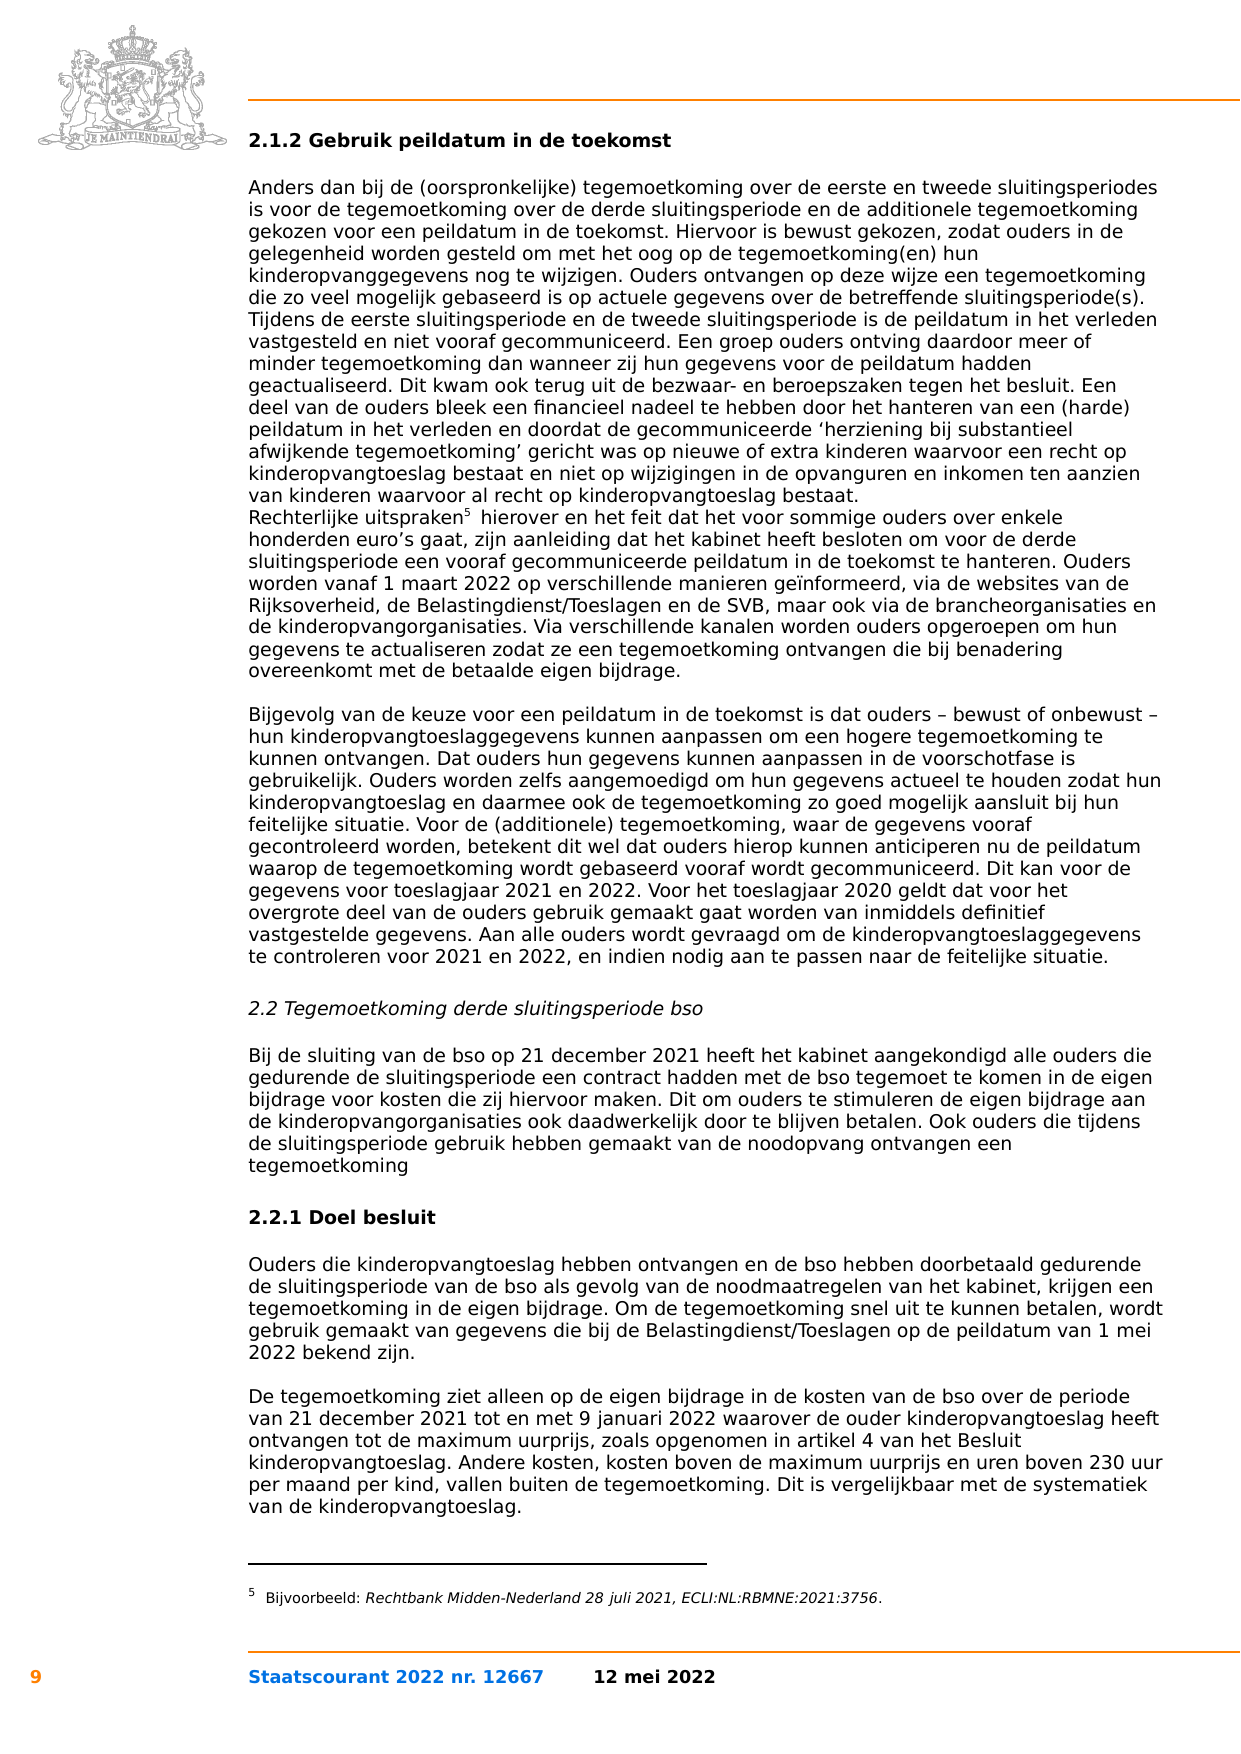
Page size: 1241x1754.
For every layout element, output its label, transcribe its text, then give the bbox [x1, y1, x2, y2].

subtitle 2.2 Tegemoetkoming derde sluitingsperiode bso [248, 998, 1163, 1020]
text Bij de sluiting van de bso op 21 december 2021 heeft het kabinet aangekondigd alle ouders die gedurende de sluitingsperiode een contract hadden met de bso tegemoet te komen in de eigen bijdrage voor kosten die zij hiervoor maken. Dit om ouders te stimuleren de eigen bijdrage aan de kinderopvangorganisaties ook daadwerkelijk door te blijven betalen. Ook ouders die tijdens de sluitingsperiode gebruik hebben gemaakt van de noodopvang ontvangen een tegemoetkoming [248, 1045, 1163, 1177]
text Bijgevolg van de keuze voor een peildatum in de toekomst is dat ouders – bewust of onbewust – hun kinderopvangtoeslaggegevens kunnen aanpassen om een hogere tegemoetkoming te kunnen ontvangen. Dat ouders hun gegevens kunnen aanpassen in de voorschotfase is gebruikelijk. Ouders worden zelfs aangemoedigd om hun gegevens actueel te houden zodat hun kinderopvangtoeslag en daarmee ook de tegemoetkoming zo goed mogelijk aansluit bij hun feitelijke situatie. Voor de (additionele) tegemoetkoming, waar de gegevens vooraf gecontroleerd worden, betekent dit wel dat ouders hierop kunnen anticiperen nu de peildatum waarop de tegemoetkoming wordt gebaseerd vooraf wordt gecommuniceerd. Dit kan voor de gegevens voor toeslagjaar 2021 en 2022. Voor het toeslagjaar 2020 geldt dat voor het overgrote deel van de ouders gebruik gemaakt gaat worden van inmiddels definitief vastgestelde gegevens. Aan alle ouders wordt gevraagd om de kinderopvangtoeslaggegevens te controleren voor 2021 en 2022, en indien nodig aan te passen naar de feitelijke situatie. [248, 704, 1163, 968]
text Anders dan bij de (oorspronkelijke) tegemoetkoming over de eerste en tweede sluitingsperiodes is voor de tegemoetkoming over de derde sluitingsperiode en de additionele tegemoetkoming gekozen voor een peildatum in de toekomst. Hiervoor is bewust gekozen, zodat ouders in de gelegenheid worden gesteld om met het oog op de tegemoetkoming(en) hun kinderopvanggegevens nog te wijzigen. Ouders ontvangen op deze wijze een tegemoetkoming die zo veel mogelijk gebaseerd is op actuele gegevens over de betreffende sluitingsperiode(s). Tijdens de eerste sluitingsperiode en de tweede sluitingsperiode is de peildatum in het verleden vastgesteld en niet vooraf gecommuniceerd. Een groep ouders ontving daardoor meer of minder tegemoetkoming dan wanneer zij hun gegevens voor de peildatum hadden geactualiseerd. Dit kwam ook terug uit de bezwaar- en beroepszaken tegen het besluit. Een deel van de ouders bleek een financieel nadeel te hebben door het hanteren van een (harde) peildatum in het verleden en doordat de gecommuniceerde ‘herziening bij substantieel afwijkende tegemoetkoming’ gericht was op nieuwe of extra kinderen waarvoor een recht op kinderopvangtoeslag bestaat en niet op wijzigingen in de opvanguren en inkomen ten aanzien van kinderen waarvoor al recht op kinderopvangtoeslag bestaat. [248, 177, 1163, 507]
subtitle 2.1.2 Gebruik peildatum in de toekomst [248, 130, 1163, 152]
text Bijvoorbeeld: Rechtbank Midden-Nederland 28 juli 2021, ECLI:NL:RBMNE:2021:3756. [248, 1586, 1163, 1608]
text De tegemoetkoming ziet alleen op de eigen bijdrage in de kosten van de bso over de periode van 21 december 2021 tot en met 9 januari 2022 waarover de ouder kinderopvangtoeslag heeft ontvangen tot de maximum uurprijs, zoals opgenomen in artikel 4 van het Besluit kinderopvangtoeslag. Andere kosten, kosten boven de maximum uurprijs en uren boven 230 uur per maand per kind, vallen buiten de tegemoetkoming. Dit is vergelijkbaar met de systematiek van de kinderopvangtoeslag. [248, 1386, 1163, 1517]
text Rechterlijke uitspraken hierover en het feit dat het voor sommige ouders over enkele honderden euro’s gaat, zijn aanleiding dat het kabinet heeft besloten om voor de derde sluitingsperiode een vooraf gecommuniceerde peildatum in de toekomst te hanteren. Ouders worden vanaf 1 maart 2022 op verschillende manieren geïnformeerd, via de websites van de Rijksoverheid, de Belastingdienst/Toeslagen en de SVB, maar ook via de brancheorganisaties en de kinderopvangorganisaties. Via verschillende kanalen worden ouders opgeroepen om hun gegevens te actualiseren zodat ze een tegemoetkoming ontvangen die bij benadering overeenkomt met de betaalde eigen bijdrage. [248, 507, 1163, 682]
text Ouders die kinderopvangtoeslag hebben ontvangen en de bso hebben doorbetaald gedurende de sluitingsperiode van de bso als gevolg van de noodmaatregelen van het kabinet, krijgen een tegemoetkoming in de eigen bijdrage. Om de tegemoetkoming snel uit te kunnen betalen, wordt gebruik gemaakt van gegevens die bij de Belastingdienst/Toeslagen op de peildatum van 1 mei 2022 bekend zijn. [248, 1254, 1163, 1364]
picture [38, 25, 227, 150]
subtitle 2.2.1 Doel besluit [248, 1207, 1163, 1229]
